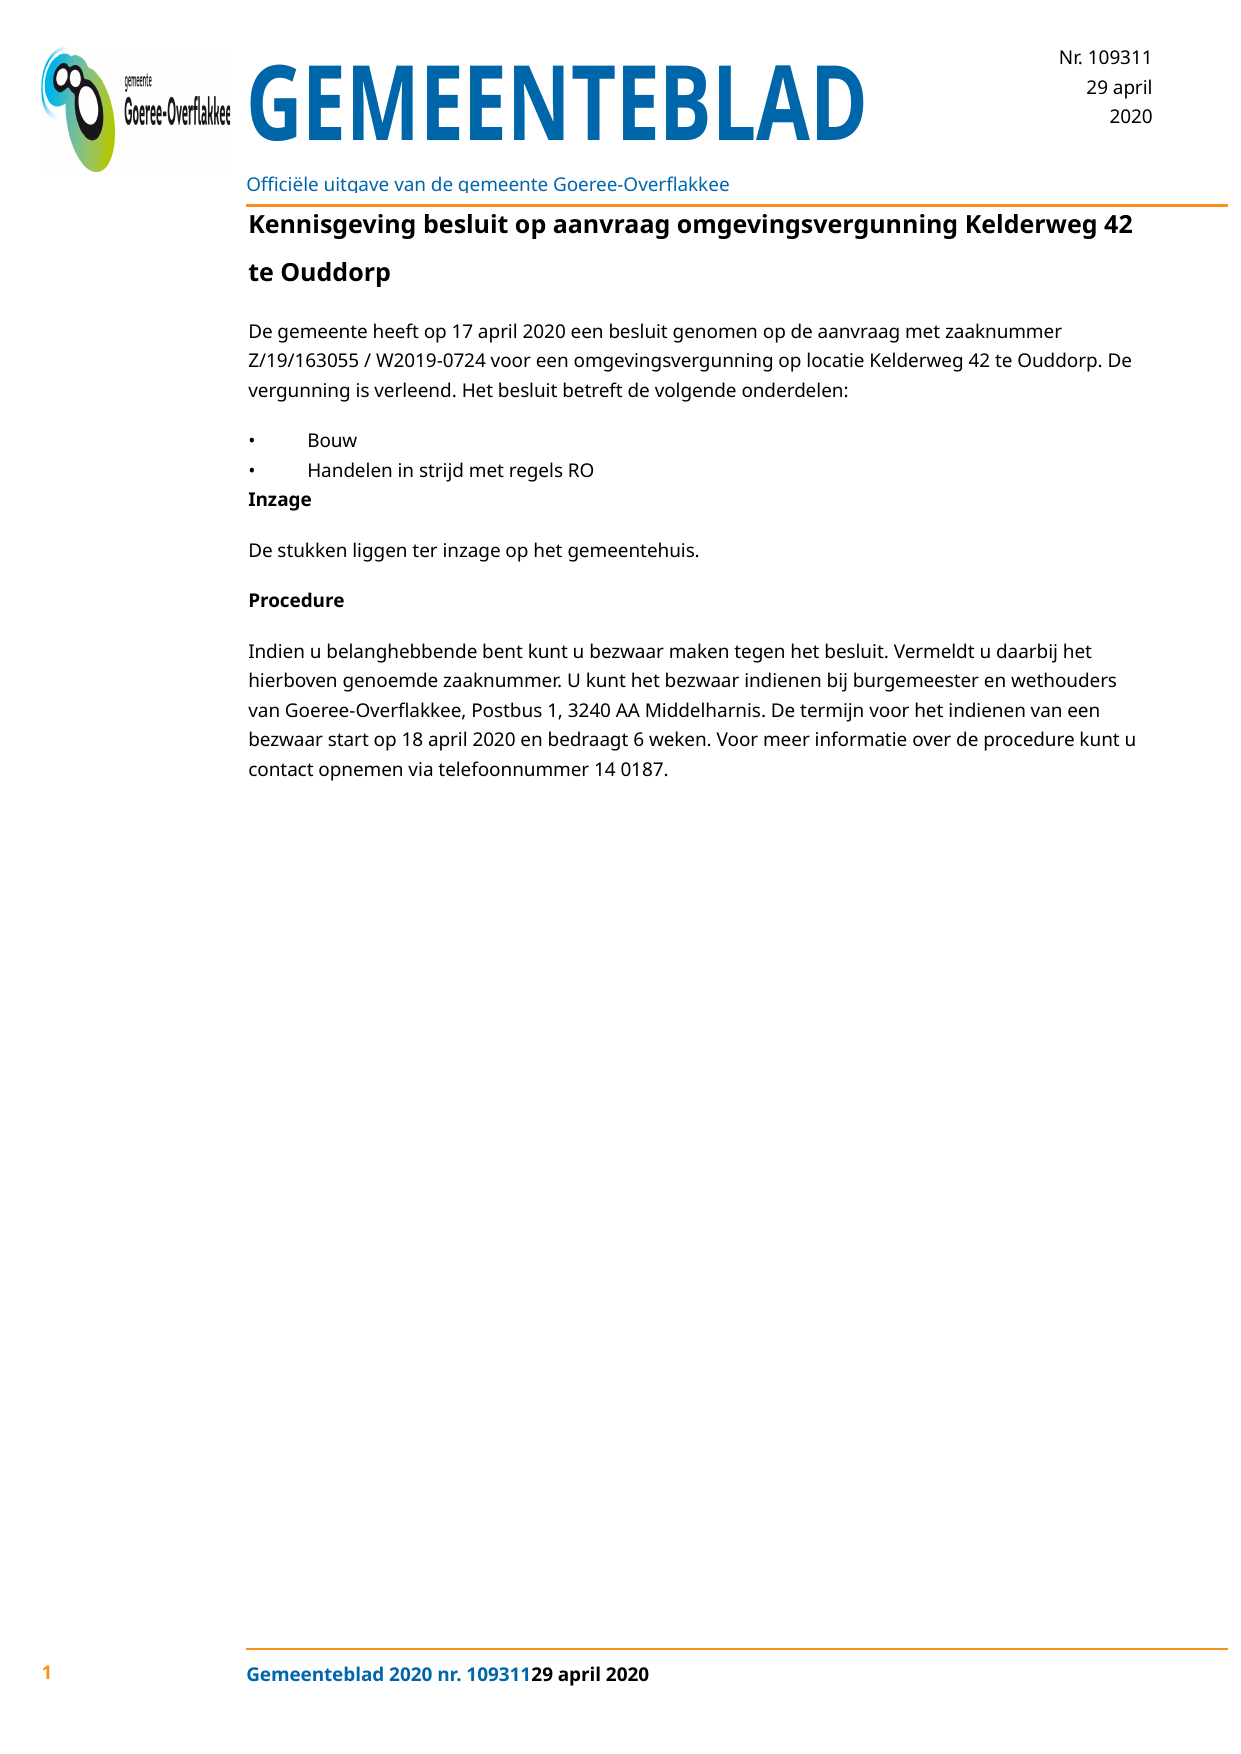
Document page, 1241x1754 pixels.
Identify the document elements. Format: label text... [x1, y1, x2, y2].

text Indien u belanghebbende bent kunt u bezwaar maken tegen het besluit. Vermeldt u daarbij het hierboven genoemde zaaknummer. U kunt het bezwaar indienen bij burgemeester en wethouders van Goeree-Overflakkee, Postbus 1, 3240 AA Middelharnis. De termijn voor het indienen van een bezwaar start op 18 april 2020 en bedraagt 6 weken. Voor meer informatie over de procedure kunt u contact opnemen via telefoonnummer 14 0187. [248, 638, 1152, 782]
text De stukken liggen ter inzage op het gemeentehuis. [248, 537, 1152, 563]
text Procedure [248, 587, 1152, 613]
list Handelen in strijd met regels RO [248, 457, 1152, 483]
text Kennisgeving besluit op aanvraag omgevingsvergunning Kelderweg 42 te Ouddorp [248, 207, 1152, 288]
text De gemeente heeft op 17 april 2020 een besluit genomen op de aanvraag met zaaknummer Z/19/163055 / W2019-0724 voor een omgevingsvergunning op locatie Kelderweg 42 te Ouddorp. De vergunning is verleend. Het besluit betreft de volgende onderdelen: [248, 318, 1152, 403]
text Inzage [248, 487, 1152, 512]
picture [41, 47, 231, 172]
list Bouw [248, 427, 1152, 453]
